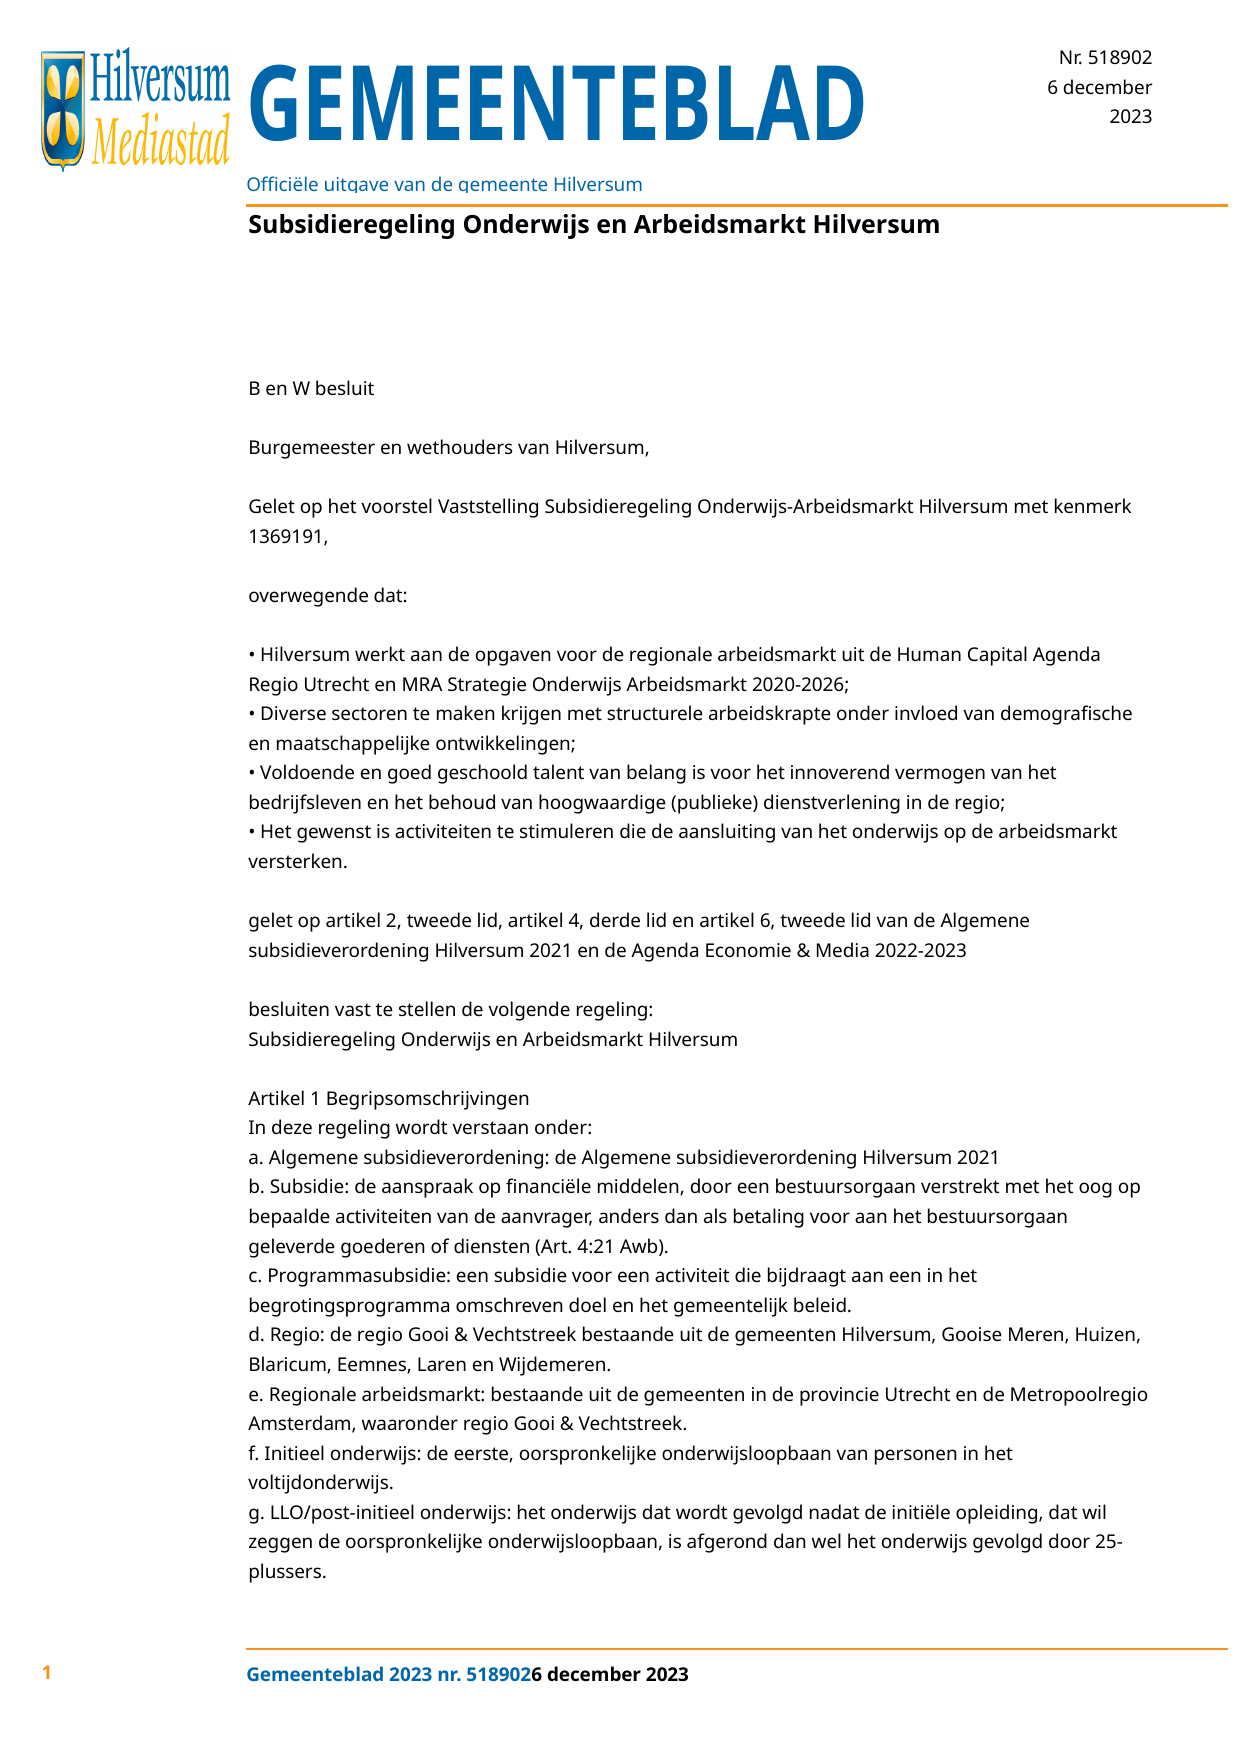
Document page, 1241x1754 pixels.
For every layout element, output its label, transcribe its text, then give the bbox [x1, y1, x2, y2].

text • Voldoende en goed geschoold talent van belang is voor het innoverend vermogen van het bedrijfsleven en het behoud van hoogwaardige (publieke) dienstverlening in de regio; [248, 759, 1152, 815]
text Artikel 1 Begripsomschrijvingen [248, 1085, 1152, 1111]
text gelet op artikel 2, tweede lid, artikel 4, derde lid en artikel 6, tweede lid van de Algemene subsidieverordening Hilversum 2021 en de Agenda Economie & Media 2022-2023 [248, 907, 1152, 963]
text e. Regionale arbeidsmarkt: bestaande uit de gemeenten in de provincie Utrecht en de Metropoolregio Amsterdam, waaronder regio Gooi & Vechtstreek. [248, 1381, 1152, 1436]
text besluiten vast te stellen de volgende regeling: [248, 996, 1152, 1022]
text g. LLO/post-initieel onderwijs: het onderwijs dat wordt gevolgd nadat de initiële opleiding, dat wil zeggen de oorspronkelijke onderwijsloopbaan, is afgerond dan wel het onderwijs gevolgd door 25-plussers. [248, 1499, 1152, 1584]
text B en W besluit [248, 375, 1152, 401]
text Burgemeester en wethouders van Hilversum, [248, 434, 1152, 460]
text Subsidieregeling Onderwijs en Arbeidsmarkt Hilversum [248, 1026, 1152, 1051]
text c. Programmasubsidie: een subsidie voor een activiteit die bijdraagt aan een in het begrotingsprogramma omschreven doel en het gemeentelijk beleid. [248, 1262, 1152, 1318]
text • Het gewenst is activiteiten te stimuleren die de aansluiting van het onderwijs op de arbeidsmarkt versterken. [248, 819, 1152, 874]
text Gelet op het voorstel Vaststelling Subsidieregeling Onderwijs-Arbeidsmarkt Hilversum met kenmerk 1369191, [248, 493, 1152, 548]
text • Hilversum werkt aan de opgaven voor de regionale arbeidsmarkt uit de Human Capital Agenda Regio Utrecht en MRA Strategie Onderwijs Arbeidsmarkt 2020-2026; [248, 641, 1152, 696]
picture [41, 47, 231, 172]
text Subsidieregeling Onderwijs en Arbeidsmarkt Hilversum [248, 207, 1152, 241]
text f. Initieel onderwijs: de eerste, oorspronkelijke onderwijsloopbaan van personen in het voltijdonderwijs. [248, 1440, 1152, 1495]
text overwegende dat: [248, 582, 1152, 608]
text b. Subsidie: de aanspraak op financiële middelen, door een bestuursorgaan verstrekt met het oog op bepaalde activiteiten van de aanvrager, anders dan als betaling voor aan het bestuursorgaan geleverde goederen of diensten (Art. 4:21 Awb). [248, 1174, 1152, 1258]
text a. Algemene subsidieverordening: de Algemene subsidieverordening Hilversum 2021 [248, 1144, 1152, 1170]
text • Diverse sectoren te maken krijgen met structurele arbeidskrapte onder invloed van demografische en maatschappelijke ontwikkelingen; [248, 700, 1152, 756]
text In deze regeling wordt verstaan onder: [248, 1114, 1152, 1140]
text d. Regio: de regio Gooi & Vechtstreek bestaande uit de gemeenten Hilversum, Gooise Meren, Huizen, Blaricum, Eemnes, Laren en Wijdemeren. [248, 1322, 1152, 1377]
